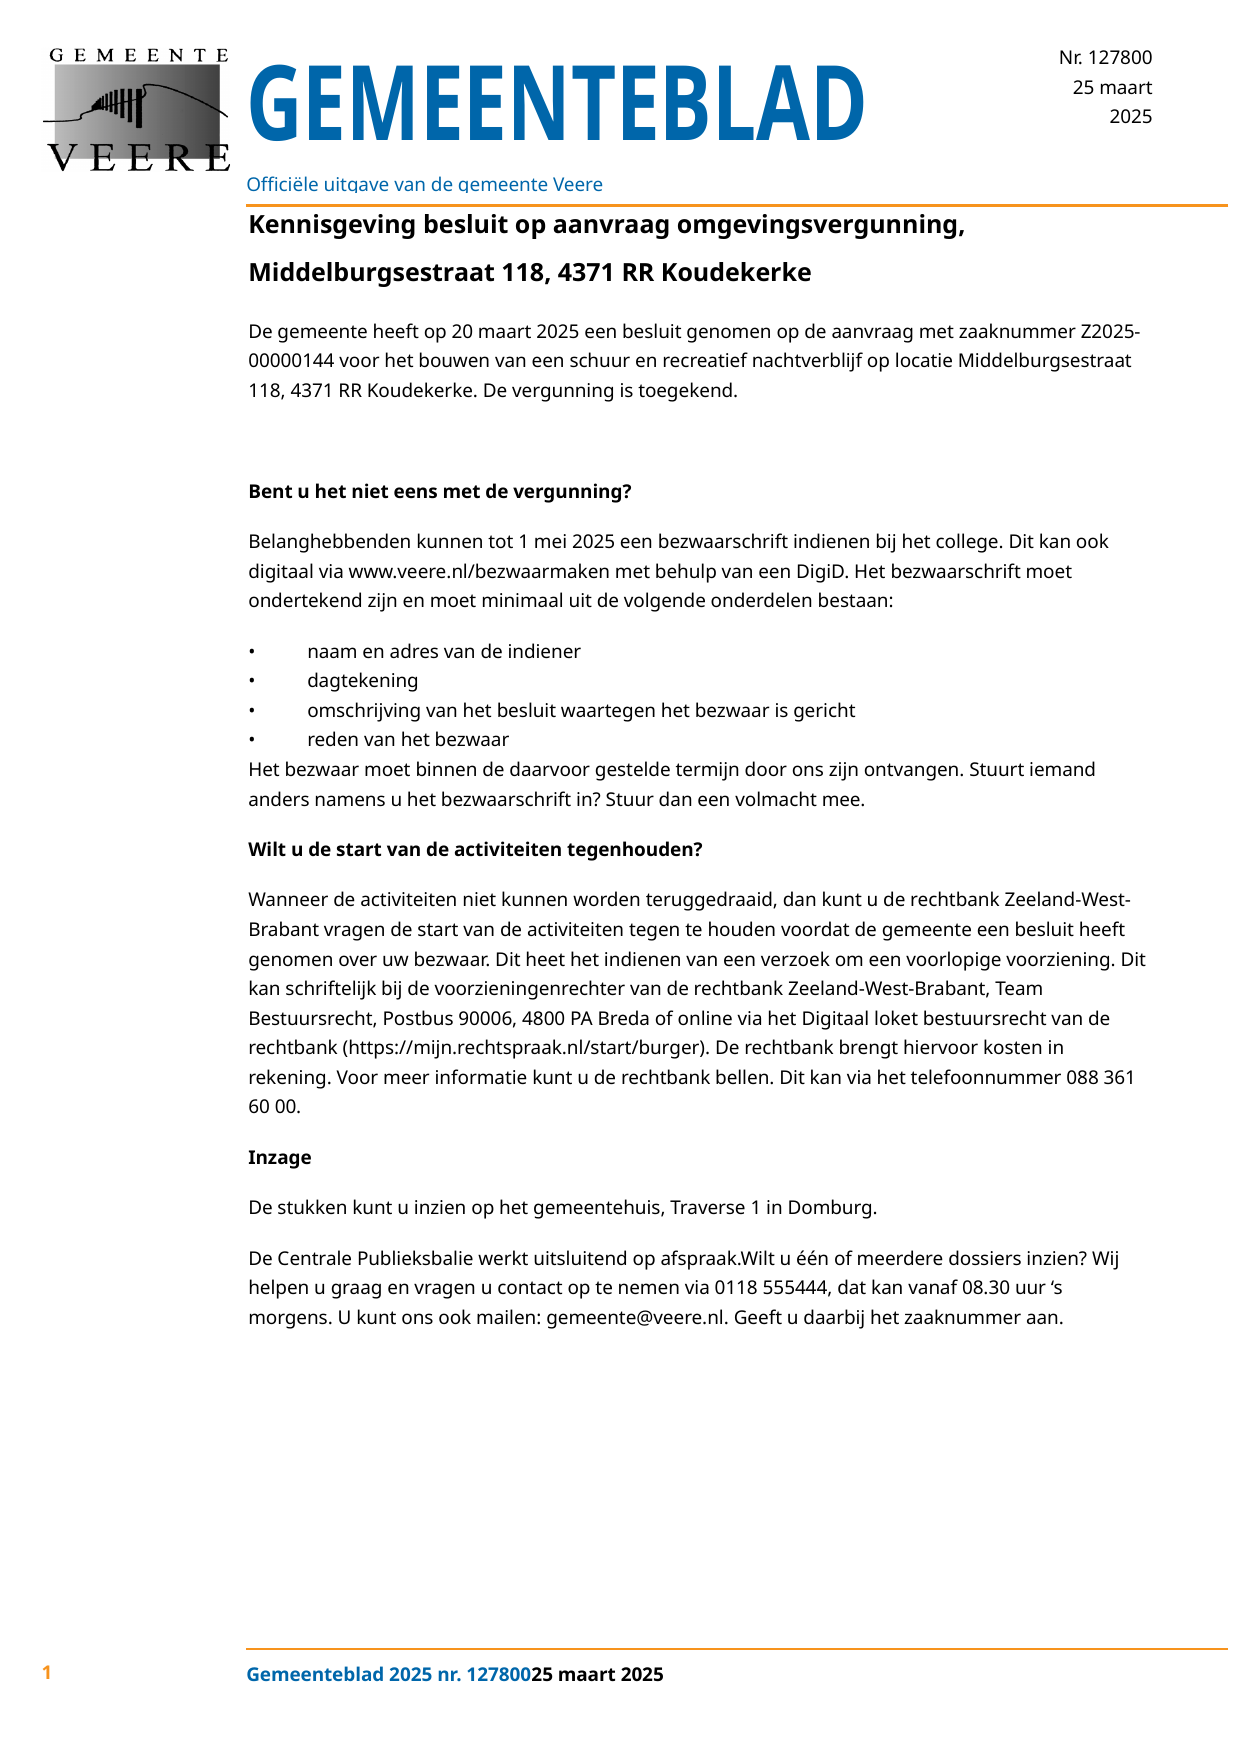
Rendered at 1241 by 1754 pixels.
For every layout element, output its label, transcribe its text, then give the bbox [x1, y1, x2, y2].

list omschrijving van het besluit waartegen het bezwaar is gericht [248, 697, 1152, 723]
text Het bezwaar moet binnen de daarvoor gestelde termijn door ons zijn ontvangen. Stuurt iemand anders namens u het bezwaarschrift in? Stuur dan een volmacht mee. [248, 756, 1152, 812]
text De Centrale Publieksbalie werkt uitsluitend op afspraak.Wilt u één of meerdere dossiers inzien? Wij helpen u graag en vragen u contact op te nemen via 0118 555444, dat kan vanaf 08.30 uur ‘s morgens. U kunt ons ook mailen: gemeente@veere.nl. Geeft u daarbij het zaaknummer aan. [248, 1245, 1152, 1330]
text Kennisgeving besluit op aanvraag omgevingsvergunning, Middelburgsestraat 118, 4371 RR Koudekerke [248, 207, 1152, 288]
list reden van het bezwaar [248, 727, 1152, 752]
text Wanneer de activiteiten niet kunnen worden teruggedraaid, dan kunt u de rechtbank Zeeland-West-Brabant vragen de start van de activiteiten tegen te houden voordat de gemeente een besluit heeft genomen over uw bezwaar. Dit heet het indienen van een verzoek om een voorlopige voorziening. Dit kan schriftelijk bij de voorzieningenrechter van de rechtbank Zeeland-West-Brabant, Team Bestuursrecht, Postbus 90006, 4800 PA Breda of online via het Digitaal loket bestuursrecht van de rechtbank (https://mijn.rechtspraak.nl/start/burger). De rechtbank brengt hiervoor kosten in rekening. Voor meer informatie kunt u de rechtbank bellen. Dit kan via het telefoonnummer 088 361 60 00. [248, 887, 1152, 1119]
text Inzage [248, 1144, 1152, 1170]
text Bent u het niet eens met de vergunning? [248, 478, 1152, 504]
list naam en adres van de indiener [248, 638, 1152, 664]
list dagtekening [248, 667, 1152, 693]
text De stukken kunt u inzien op het gemeentehuis, Traverse 1 in Domburg. [248, 1194, 1152, 1220]
text Wilt u de start van de activiteiten tegenhouden? [248, 836, 1152, 862]
text Belanghebbenden kunnen tot 1 mei 2025 een bezwaarschrift indienen bij het college. Dit kan ook digitaal via www.veere.nl/bezwaarmaken met behulp van een DigiD. Het bezwaarschrift moet ondertekend zijn en moet minimaal uit de volgende onderdelen bestaan: [248, 528, 1152, 613]
text De gemeente heeft op 20 maart 2025 een besluit genomen op de aanvraag met zaaknummer Z2025-00000144 voor het bouwen van een schuur en recreatief nachtverblijf op locatie Middelburgsestraat 118, 4371 RR Koudekerke. De vergunning is toegekend. [248, 318, 1152, 403]
picture [41, 47, 231, 172]
